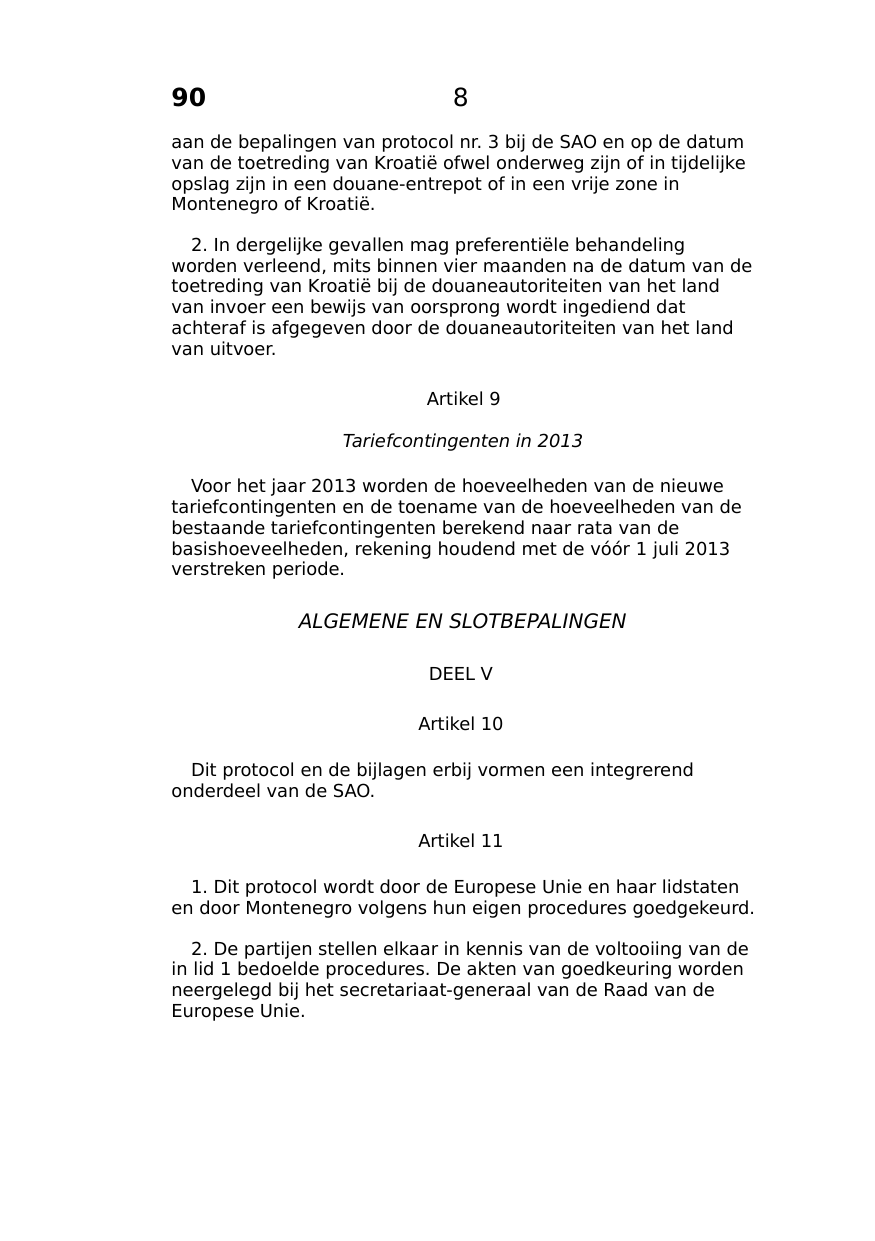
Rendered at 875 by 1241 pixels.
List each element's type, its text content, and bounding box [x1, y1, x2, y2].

subtitle ALGEMENE EN SLOTBEPALINGEN [171, 610, 756, 633]
text 2. De partijen stellen elkaar in kennis van de voltooiing van de in lid 1 bedoelde procedures. De akten van goedkeuring worden neergelegd bij het secretariaat-generaal van de Raad van de Europese Unie. [171, 938, 756, 1021]
subtitle Artikel 10 [171, 714, 756, 735]
text 1. Dit protocol wordt door de Europese Unie en haar lidstaten en door Montenegro volgens hun eigen procedures goedgekeurd. [171, 877, 756, 918]
subtitle Artikel 9 Tariefcontingenten in 2013 [171, 389, 756, 451]
text Dit protocol en de bijlagen erbij vormen een integrerend onderdeel van de SAO. [171, 760, 756, 801]
text aan de bepalingen van protocol nr. 3 bij de SAO en op de datum van de toetreding van Kroatië ofwel onderweg zijn of in tijdelijke opslag zijn in een douane-entrepot of in een vrije zone in Montenegro of Kroatië. [171, 132, 756, 215]
text 2. In dergelijke gevallen mag preferentiële behandeling worden verleend, mits binnen vier maanden na de datum van de toetreding van Kroatië bij de douaneautoriteiten van het land van invoer een bewijs van oorsprong wordt ingediend dat achteraf is afgegeven door de douaneautoriteiten van het land van uitvoer. [171, 235, 756, 359]
subtitle Artikel 11 [171, 831, 756, 852]
text Voor het jaar 2013 worden de hoeveelheden van de nieuwe tariefcontingenten en de toename van de hoeveelheden van de bestaande tariefcontingenten berekend naar rata van de basishoeveelheden, rekening houdend met de vóór 1 juli 2013 verstreken periode. [171, 476, 756, 580]
subtitle DEEL V [171, 663, 756, 684]
